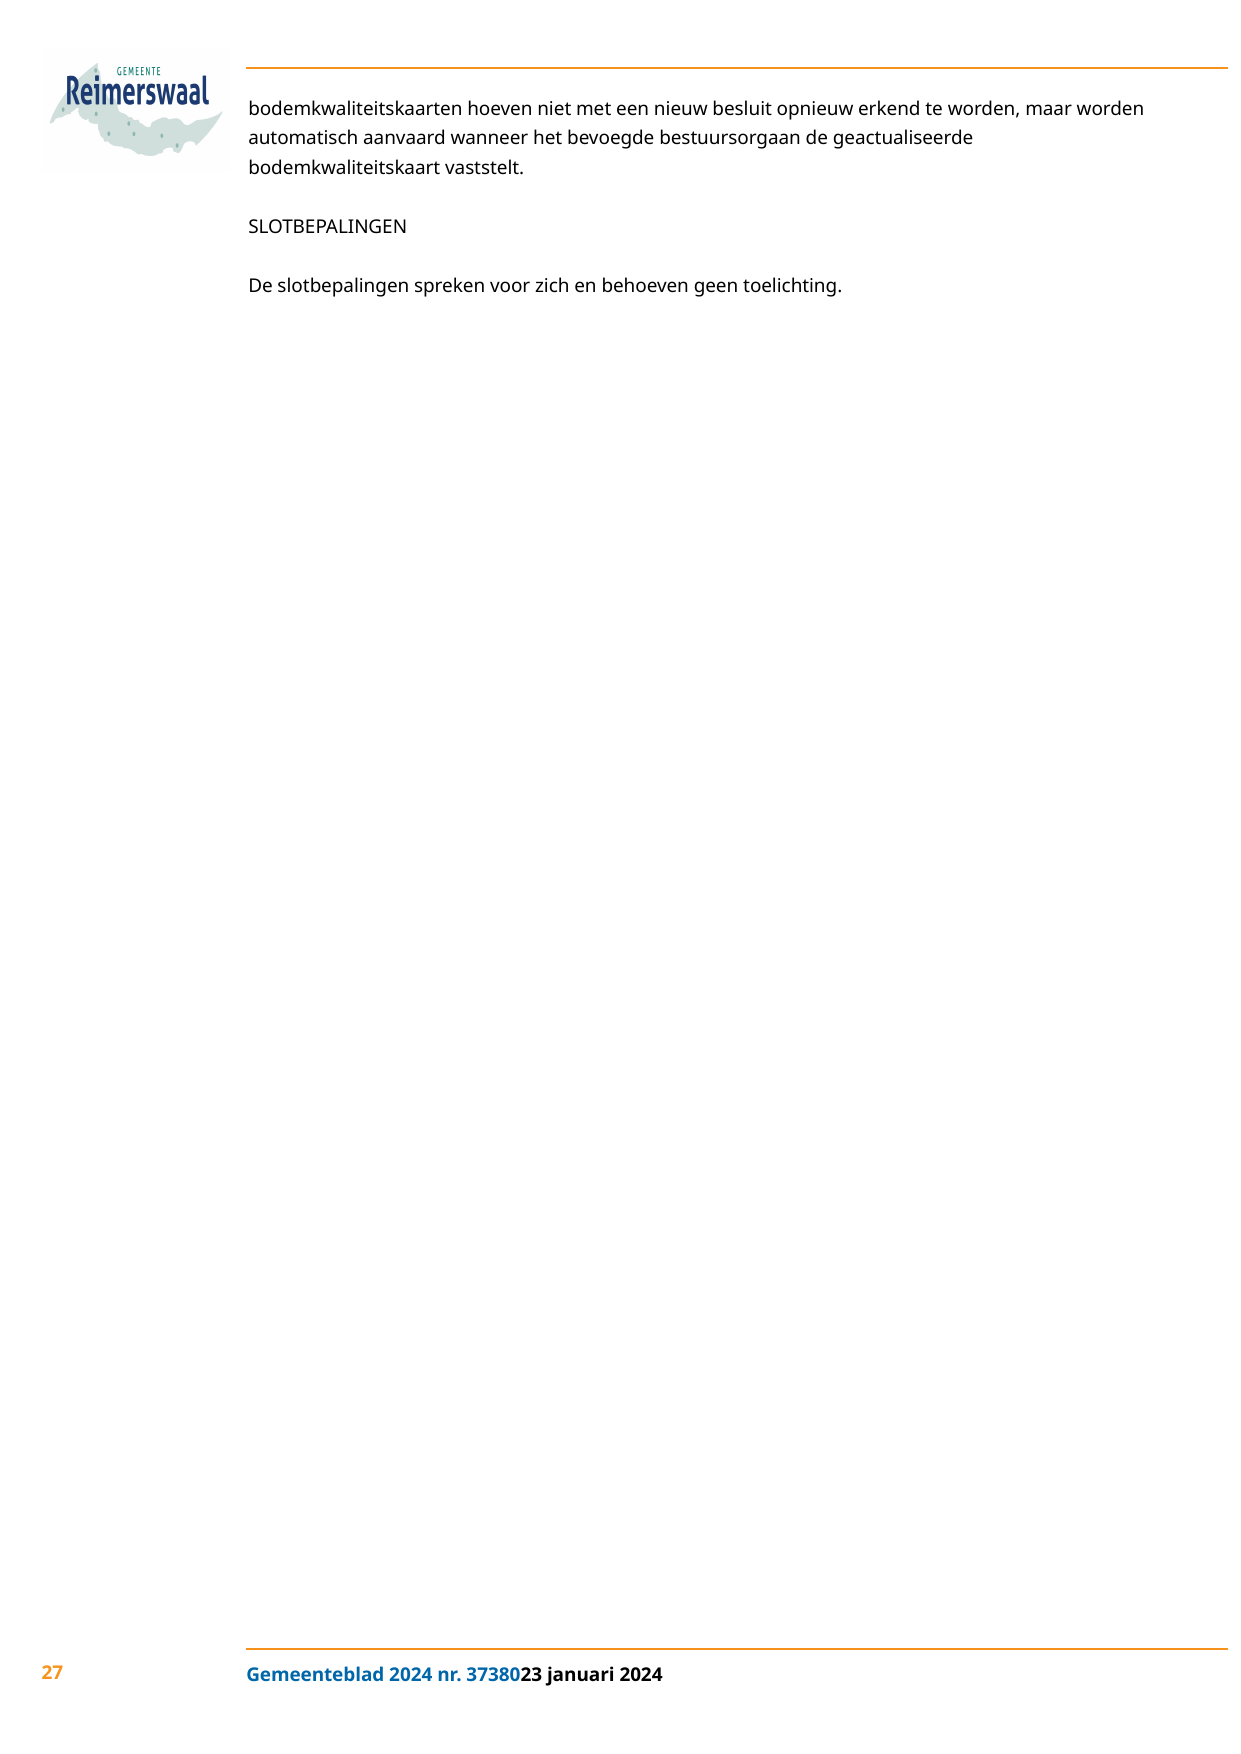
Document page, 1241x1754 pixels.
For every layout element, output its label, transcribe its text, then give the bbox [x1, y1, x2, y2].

picture [41, 47, 231, 172]
text SLOTBEPALINGEN [248, 213, 1152, 239]
text bodemkwaliteitskaarten hoeven niet met een nieuw besluit opnieuw erkend te worden, maar worden automatisch aanvaard wanneer het bevoegde bestuursorgaan de geactualiseerde bodemkwaliteitskaart vaststelt. [248, 95, 1152, 180]
text De slotbepalingen spreken voor zich en behoeven geen toelichting. [248, 272, 1152, 298]
